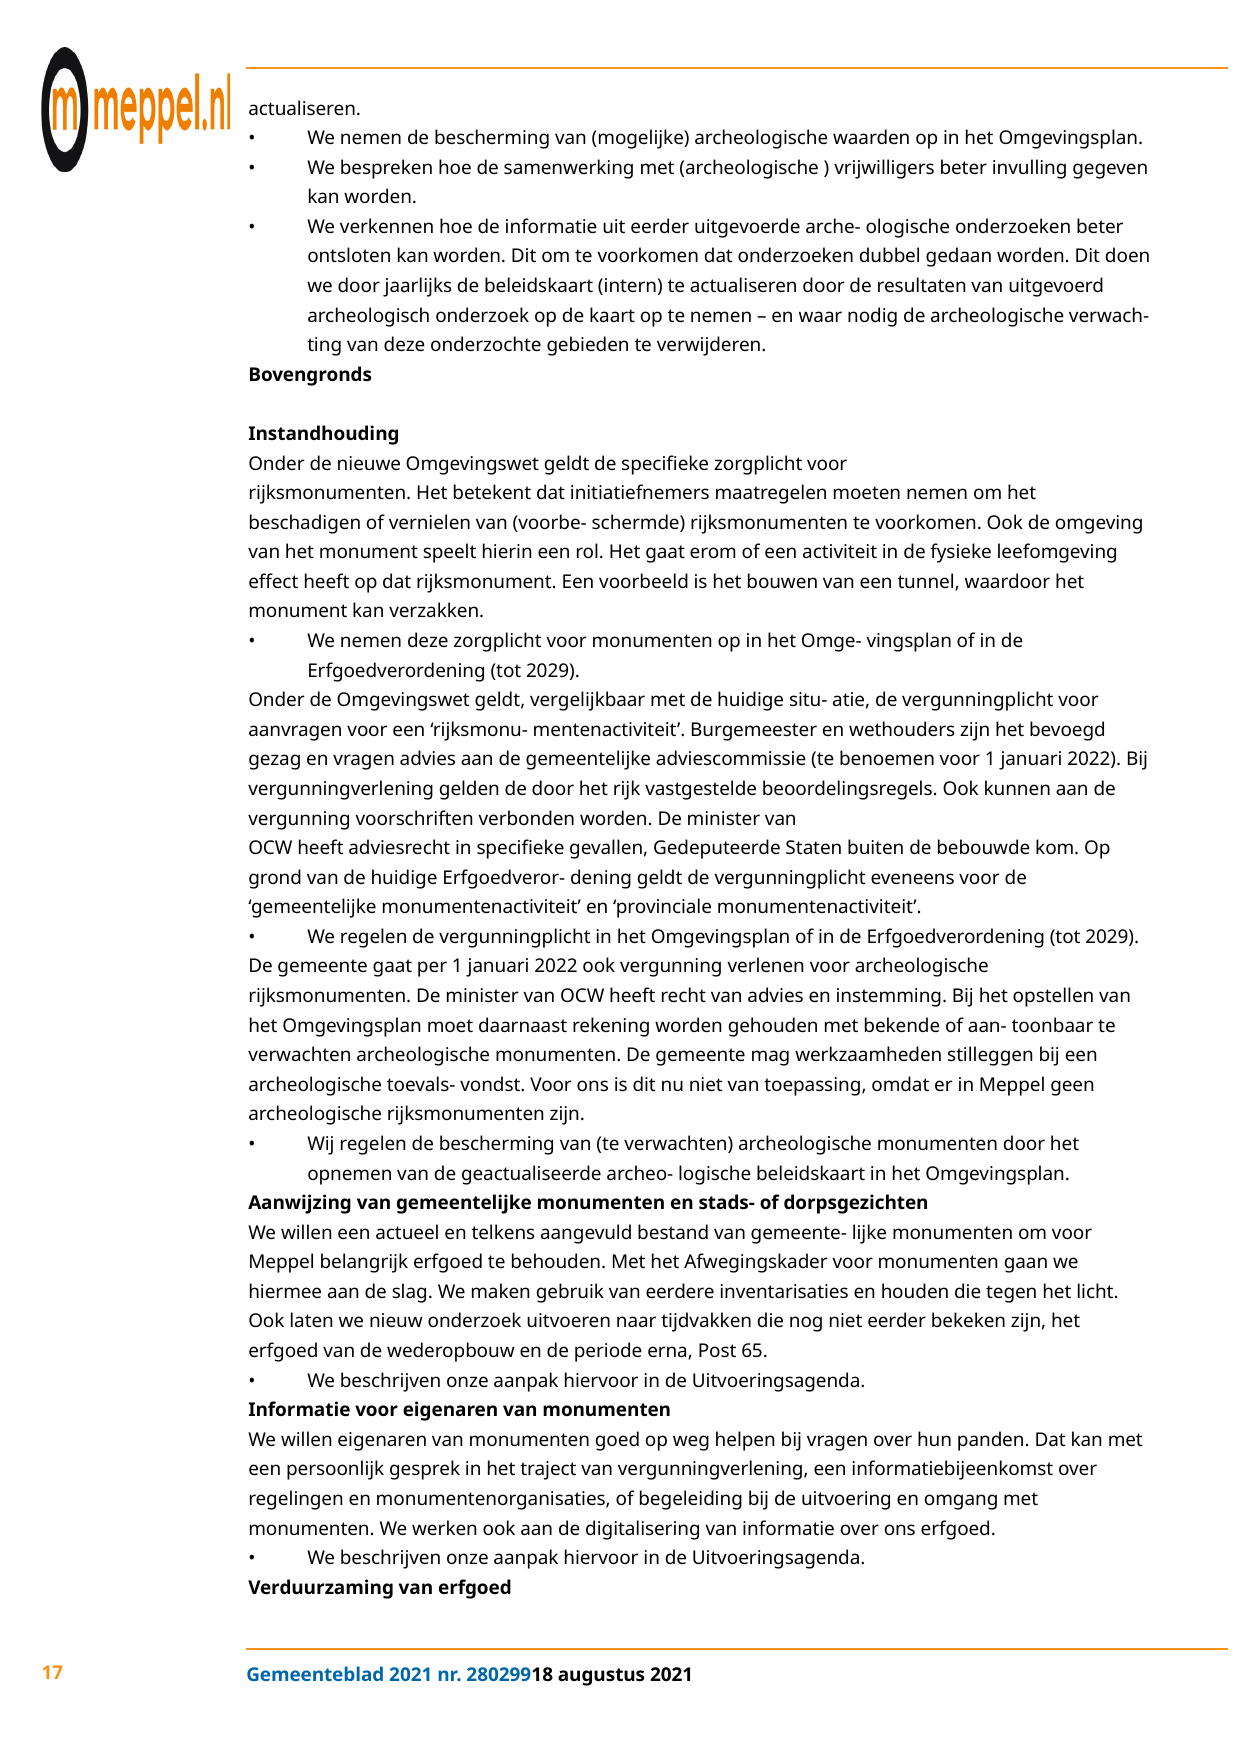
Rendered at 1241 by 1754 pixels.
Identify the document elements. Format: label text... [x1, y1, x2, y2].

text Informatie voor eigenaren van monumenten [248, 1396, 1152, 1422]
list We regelen de vergunningplicht in het Omgevingsplan of in de Erfgoedverordening (tot 2029). [248, 923, 1152, 949]
text rijksmonumenten. Het betekent dat initiatiefnemers maatregelen moeten nemen om het beschadigen of vernielen van (voorbe- schermde) rijksmonumenten te voorkomen. Ook de omgeving van het monument speelt hierin een rol. Het gaat erom of een activiteit in de fysieke leefomgeving effect heeft op dat rijksmonument. Een voorbeeld is het bouwen van een tunnel, waardoor het monument kan verzakken. [248, 479, 1152, 623]
text We willen een actueel en telkens aangevuld bestand van gemeente- lijke monumenten om voor Meppel belangrijk erfgoed te behouden. Met het Afwegingskader voor monumenten gaan we hiermee aan de slag. We maken gebruik van eerdere inventarisaties en houden die tegen het licht. Ook laten we nieuw onderzoek uitvoeren naar tijdvakken die nog niet eerder bekeken zijn, het erfgoed van de wederopbouw en de periode erna, Post 65. [248, 1219, 1152, 1363]
list We beschrijven onze aanpak hiervoor in de Uitvoeringsagenda. [248, 1544, 1152, 1570]
text Onder de Omgevingswet geldt, vergelijkbaar met de huidige situ- atie, de vergunningplicht voor aanvragen voor een ‘rijksmonu- mentenactiviteit’. Burgemeester en wethouders zijn het bevoegd gezag en vragen advies aan de gemeentelijke adviescommissie (te benoemen voor 1 januari 2022). Bij vergunningverlening gelden de door het rijk vastgestelde beoordelingsregels. Ook kunnen aan de vergunning voorschriften verbonden worden. De minister van [248, 686, 1152, 831]
text Onder de nieuwe Omgevingswet geldt de specifieke zorgplicht voor [248, 450, 1152, 476]
text Instandhouding [248, 420, 1152, 446]
picture [41, 47, 231, 172]
text We willen eigenaren van monumenten goed op weg helpen bij vragen over hun panden. Dat kan met een persoonlijk gesprek in het traject van vergunningverlening, een informatiebijeenkomst over regelingen en monumentenorganisaties, of begeleiding bij de uitvoering en omgang met monumenten. We werken ook aan de digitalisering van informatie over ons erfgoed. [248, 1426, 1152, 1541]
list We verkennen hoe de informatie uit eerder uitgevoerde arche- ologische onderzoeken beter ontsloten kan worden. Dit om te voorkomen dat onderzoeken dubbel gedaan worden. Dit doen we door jaarlijks de beleidskaart (intern) te actualiseren door de resultaten van uitgevoerd archeologisch onderzoek op de kaart op te nemen – en waar nodig de archeologische verwach- ting van deze onderzochte gebieden te verwijderen. [248, 213, 1152, 357]
text De gemeente gaat per 1 januari 2022 ook vergunning verlenen voor archeologische rijksmonumenten. De minister van OCW heeft recht van advies en instemming. Bij het opstellen van het Omgevingsplan moet daarnaast rekening worden gehouden met bekende of aan- toonbaar te verwachten archeologische monumenten. De gemeente mag werkzaamheden stilleggen bij een archeologische toevals- vondst. Voor ons is dit nu niet van toepassing, omdat er in Meppel geen archeologische rijksmonumenten zijn. [248, 953, 1152, 1126]
list We bespreken hoe de samenwerking met (archeologische ) vrijwilligers beter invulling gegeven kan worden. [248, 154, 1152, 209]
text actualiseren. [248, 95, 1152, 121]
text OCW heeft adviesrecht in specifieke gevallen, Gedeputeerde Staten buiten de bebouwde kom. Op grond van de huidige Erfgoedveror- dening geldt de vergunningplicht eveneens voor de ‘gemeentelijke monumentenactiviteit’ en ‘provinciale monumentenactiviteit’. [248, 834, 1152, 919]
text Bovengronds [248, 361, 1152, 387]
list We beschrijven onze aanpak hiervoor in de Uitvoeringsagenda. [248, 1367, 1152, 1393]
list We nemen deze zorgplicht voor monumenten op in het Omge- vingsplan of in de Erfgoedverordening (tot 2029). [248, 627, 1152, 683]
list Wij regelen de bescherming van (te verwachten) archeologische monumenten door het opnemen van de geactualiseerde archeo- logische beleidskaart in het Omgevingsplan. [248, 1130, 1152, 1186]
text Aanwijzing van gemeentelijke monumenten en stads- of dorpsgezichten [248, 1189, 1152, 1215]
list We nemen de bescherming van (mogelijke) archeologische waarden op in het Omgevingsplan. [248, 124, 1152, 150]
text Verduurzaming van erfgoed [248, 1574, 1152, 1600]
